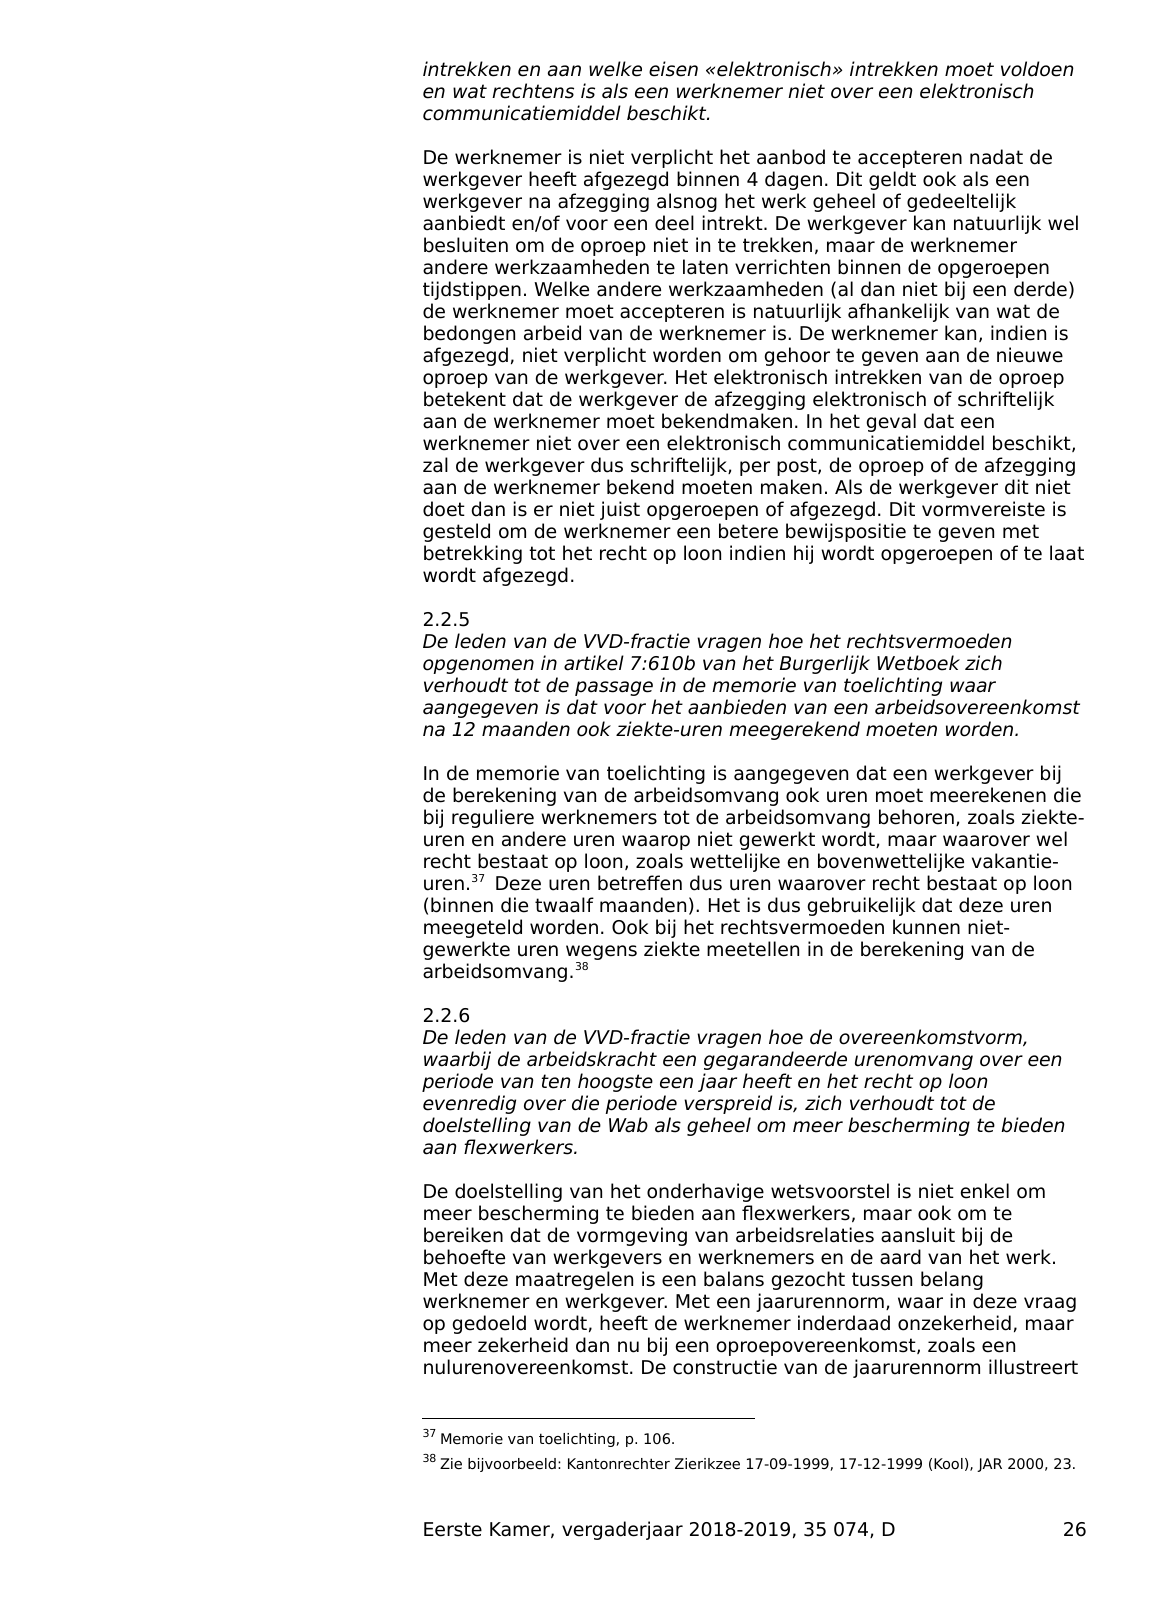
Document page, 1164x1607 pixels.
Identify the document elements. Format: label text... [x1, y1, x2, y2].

text De doelstelling van het onderhavige wetsvoorstel is niet enkel om meer bescherming te bieden aan flexwerkers, maar ook om te bereiken dat de vormgeving van arbeidsrelaties aansluit bij de behoefte van werkgevers en werknemers en de aard van het werk. Met deze maatregelen is een balans gezocht tussen belang werknemer en werkgever. Met een jaarurennorm, waar in deze vraag op gedoeld wordt, heeft de werknemer inderdaad onzekerheid, maar meer zekerheid dan nu bij een oproepovereenkomst, zoals een nulurenovereenkomst. De constructie van de jaarurennorm illustreert [422, 1181, 1087, 1379]
text De werknemer is niet verplicht het aanbod te accepteren nadat de werkgever heeft afgezegd binnen 4 dagen. Dit geldt ook als een werkgever na afzegging alsnog het werk geheel of gedeeltelijk aanbiedt en/of voor een deel intrekt. De werkgever kan natuurlijk wel besluiten om de oproep niet in te trekken, maar de werknemer andere werkzaamheden te laten verrichten binnen de opgeroepen tijdstippen. Welke andere werkzaamheden (al dan niet bij een derde) de werknemer moet accepteren is natuurlijk afhankelijk van wat de bedongen arbeid van de werknemer is. De werknemer kan, indien is afgezegd, niet verplicht worden om gehoor te geven aan de nieuwe oproep van de werkgever. Het elektronisch intrekken van de oproep betekent dat de werkgever de afzegging elektronisch of schriftelijk aan de werknemer moet bekendmaken. In het geval dat een werknemer niet over een elektronisch communicatiemiddel beschikt, zal de werkgever dus schriftelijk, per post, de oproep of de afzegging aan de werknemer bekend moeten maken. Als de werkgever dit niet doet dan is er niet juist opgeroepen of afgezegd. Dit vormvereiste is gesteld om de werknemer een betere bewijspositie te geven met betrekking tot het recht op loon indien hij wordt opgeroepen of te laat wordt afgezegd. [422, 147, 1087, 587]
text De leden van de VVD-fractie vragen hoe de overeenkomstvorm, waarbij de arbeidskracht een gegarandeerde urenomvang over een periode van ten hoogste een jaar heeft en het recht op loon evenredig over die periode verspreid is, zich verhoudt tot de doelstelling van de Wab als geheel om meer bescherming te bieden aan flexwerkers. [422, 1027, 1087, 1159]
text intrekken en aan welke eisen «elektronisch» intrekken moet voldoen en wat rechtens is als een werknemer niet over een elektronisch communicatiemiddel beschikt. [422, 59, 1087, 125]
text 2.2.5 [422, 609, 1087, 631]
text De leden van de VVD-fractie vragen hoe het rechtsvermoeden opgenomen in artikel 7:610b van het Burgerlijk Wetboek zich verhoudt tot de passage in de memorie van toelichting waar aangegeven is dat voor het aanbieden van een arbeidsovereenkomst na 12 maanden ook ziekte-uren meegerekend moeten worden. [422, 631, 1087, 741]
text 2.2.6 [422, 1005, 1087, 1027]
text In de memorie van toelichting is aangegeven dat een werkgever bij de berekening van de arbeidsomvang ook uren moet meerekenen die bij reguliere werknemers tot de arbeidsomvang behoren, zoals ziekte-uren en andere uren waarop niet gewerkt wordt, maar waarover wel recht bestaat op loon, zoals wettelijke en bovenwettelijke vakantie-uren. Deze uren betreffen dus uren waarover recht bestaat op loon (binnen die twaalf maanden). Het is dus gebruikelijk dat deze uren meegeteld worden. Ook bij het rechtsvermoeden kunnen niet-gewerkte uren wegens ziekte meetellen in de berekening van de arbeidsomvang. [422, 763, 1087, 983]
text Memorie van toelichting, p. 106. [422, 1427, 1087, 1449]
text Zie bijvoorbeeld: Kantonrechter Zierikzee 17-09-1999, 17-12-1999 (Kool), JAR 2000, 23. [422, 1452, 1087, 1474]
